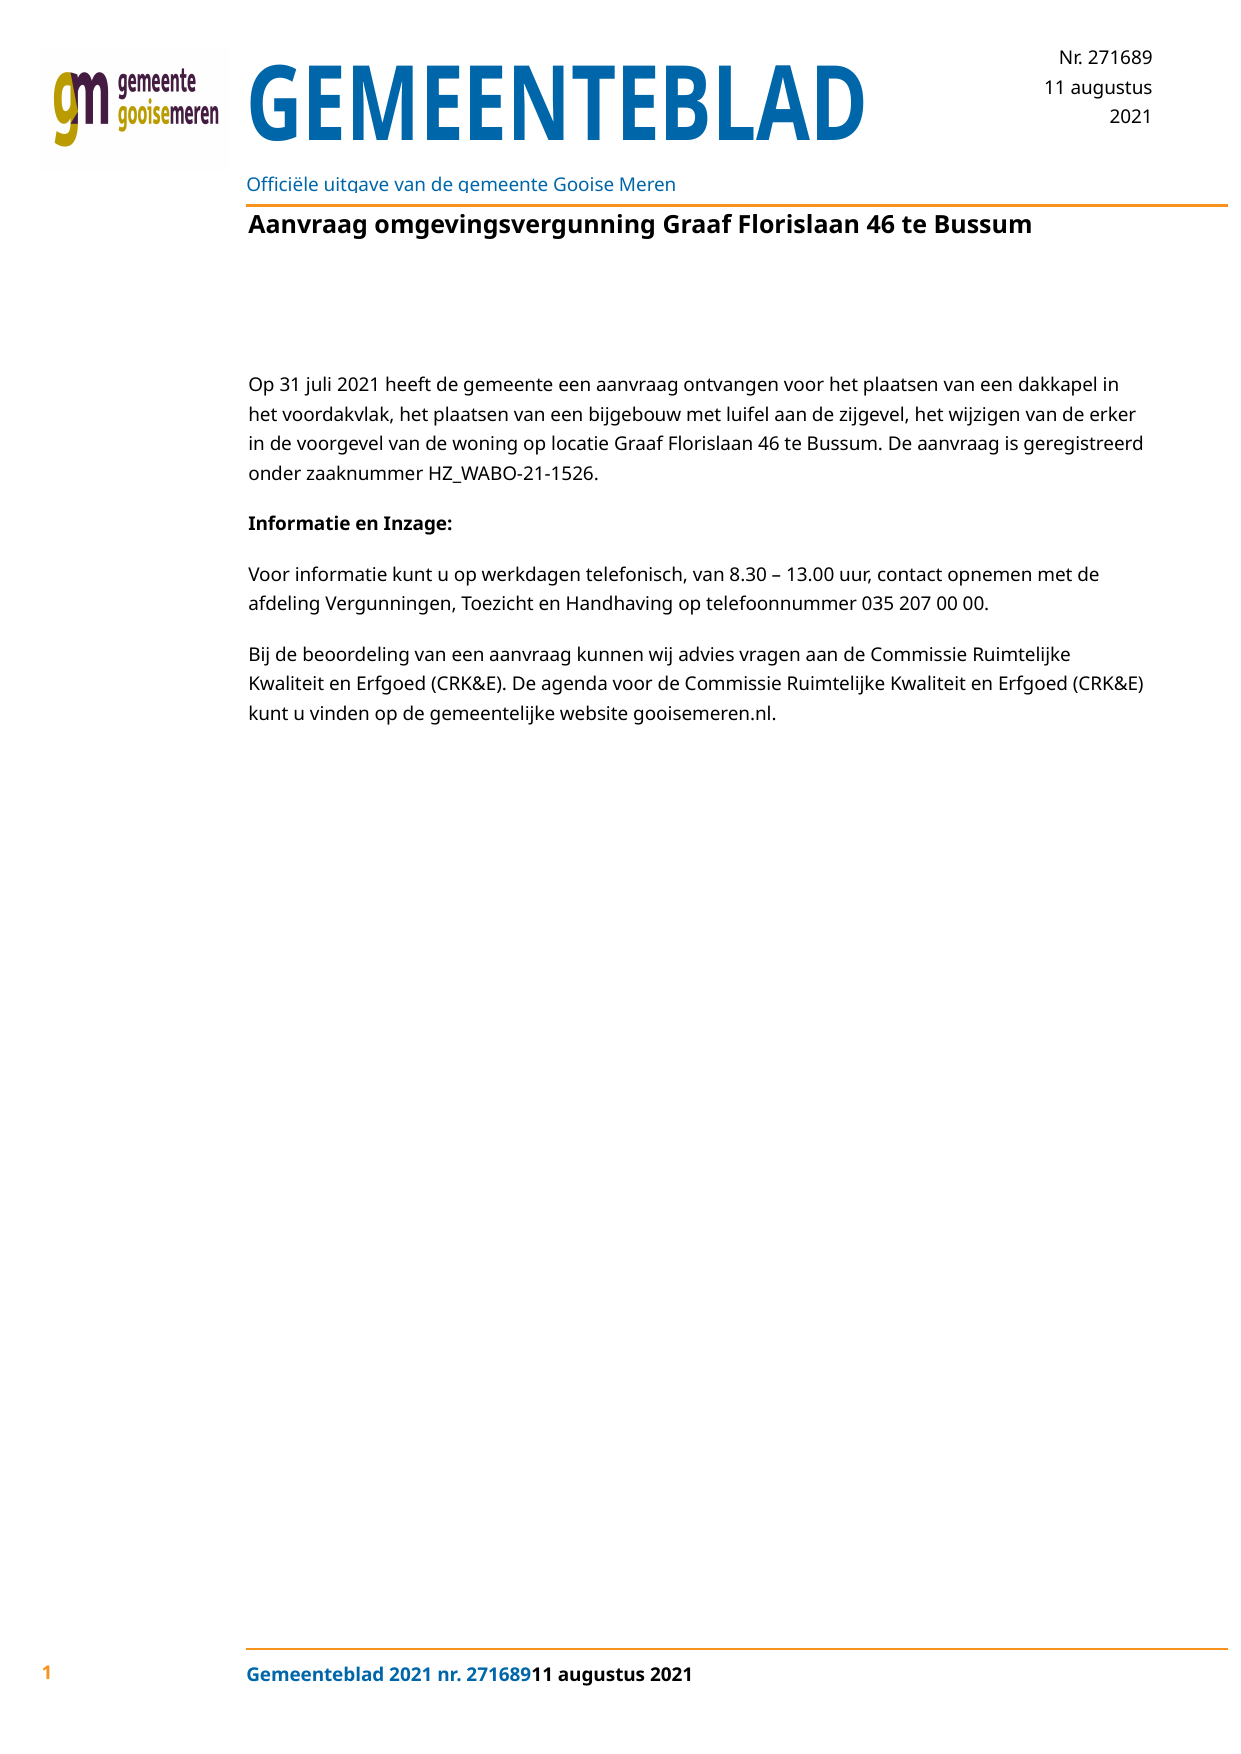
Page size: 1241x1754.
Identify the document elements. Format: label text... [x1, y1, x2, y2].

picture [41, 47, 231, 172]
text Bij de beoordeling van een aanvraag kunnen wij advies vragen aan de Commissie Ruimtelijke Kwaliteit en Erfgoed (CRK&E). De agenda voor de Commissie Ruimtelijke Kwaliteit en Erfgoed (CRK&E) kunt u vinden op de gemeentelijke website gooisemeren.nl. [248, 641, 1152, 726]
text Op 31 juli 2021 heeft de gemeente een aanvraag ontvangen voor het plaatsen van een dakkapel in het voordakvlak, het plaatsen van een bijgebouw met luifel aan de zijgevel, het wijzigen van de erker in de voorgevel van de woning op locatie Graaf Florislaan 46 te Bussum. De aanvraag is geregistreerd onder zaaknummer HZ_WABO-21-1526. [248, 371, 1152, 486]
text Aanvraag omgevingsvergunning Graaf Florislaan 46 te Bussum [248, 207, 1152, 241]
text Informatie en Inzage: [248, 510, 1152, 536]
text Voor informatie kunt u op werkdagen telefonisch, van 8.30 – 13.00 uur, contact opnemen met de afdeling Vergunningen, Toezicht en Handhaving op telefoonnummer 035 207 00 00. [248, 561, 1152, 616]
